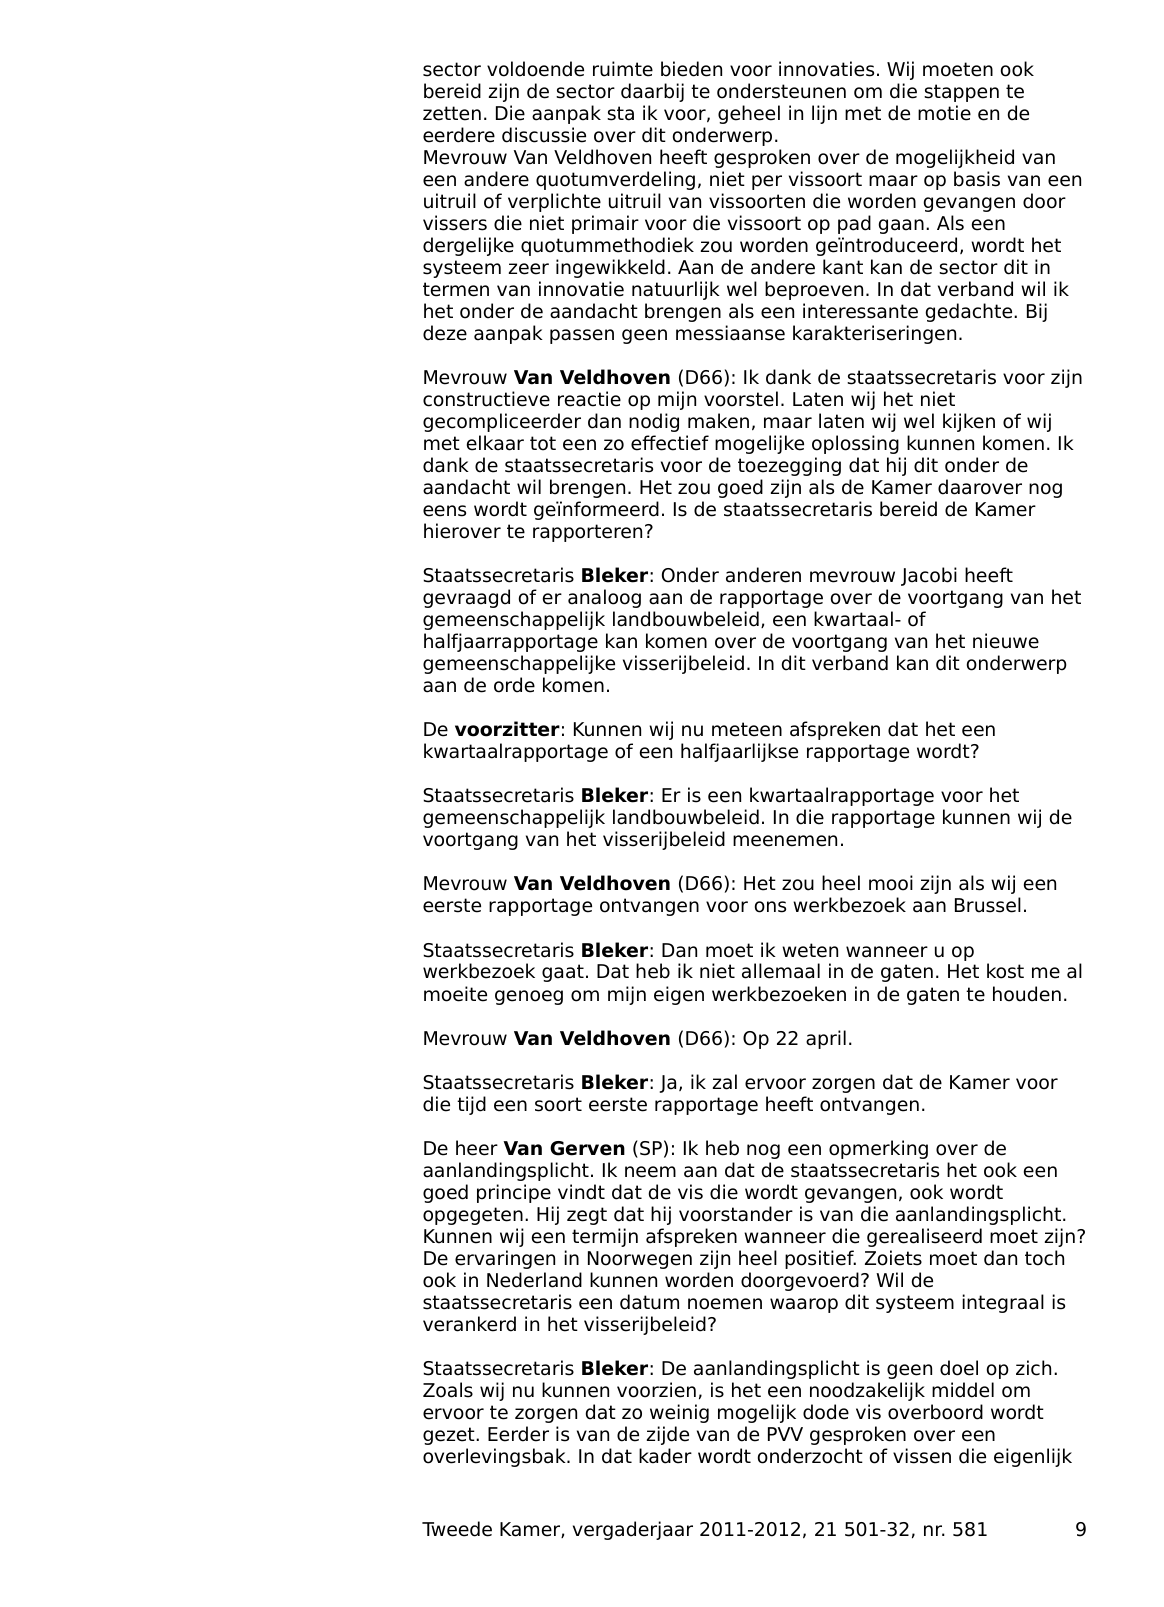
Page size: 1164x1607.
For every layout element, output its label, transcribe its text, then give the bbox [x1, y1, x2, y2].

text Staatssecretaris Bleker: Ja, ik zal ervoor zorgen dat de Kamer voor die tijd een soort eerste rapportage heeft ontvangen. [422, 1072, 1087, 1116]
text Staatssecretaris Bleker: Dan moet ik weten wanneer u op werkbezoek gaat. Dat heb ik niet allemaal in de gaten. Het kost me al moeite genoeg om mijn eigen werkbezoeken in de gaten te houden. [422, 939, 1087, 1005]
text Mevrouw Van Veldhoven heeft gesproken over de mogelijkheid van een andere quotumverdeling, niet per vissoort maar op basis van een uitruil of verplichte uitruil van vissoorten die worden gevangen door vissers die niet primair voor die vissoort op pad gaan. Als een dergelijke quotummethodiek zou worden geïntroduceerd, wordt het systeem zeer ingewikkeld. Aan de andere kant kan de sector dit in termen van innovatie natuurlijk wel beproeven. In dat verband wil ik het onder de aandacht brengen als een interessante gedachte. Bij deze aanpak passen geen messiaanse karakteriseringen. [422, 147, 1087, 345]
text Staatssecretaris Bleker: De aanlandingsplicht is geen doel op zich. Zoals wij nu kunnen voorzien, is het een noodzakelijk middel om ervoor te zorgen dat zo weinig mogelijk dode vis overboord wordt gezet. Eerder is van de zijde van de PVV gesproken over een overlevingsbak. In dat kader wordt onderzocht of vissen die eigenlijk [422, 1358, 1087, 1468]
text De voorzitter: Kunnen wij nu meteen afspreken dat het een kwartaalrapportage of een halfjaarlijkse rapportage wordt? [422, 719, 1087, 763]
text Staatssecretaris Bleker: Onder anderen mevrouw Jacobi heeft gevraagd of er analoog aan de rapportage over de voortgang van het gemeenschappelijk landbouwbeleid, een kwartaal- of halfjaarrapportage kan komen over de voortgang van het nieuwe gemeenschappelijke visserijbeleid. In dit verband kan dit onderwerp aan de orde komen. [422, 565, 1087, 697]
text sector voldoende ruimte bieden voor innovaties. Wij moeten ook bereid zijn de sector daarbij te ondersteunen om die stappen te zetten. Die aanpak sta ik voor, geheel in lijn met de motie en de eerdere discussie over dit onderwerp. [422, 59, 1087, 147]
text Staatssecretaris Bleker: Er is een kwartaalrapportage voor het gemeenschappelijk landbouwbeleid. In die rapportage kunnen wij de voortgang van het visserijbeleid meenemen. [422, 785, 1087, 851]
text Mevrouw Van Veldhoven (D66): Het zou heel mooi zijn als wij een eerste rapportage ontvangen voor ons werkbezoek aan Brussel. [422, 873, 1087, 917]
text De heer Van Gerven (SP): Ik heb nog een opmerking over de aanlandingsplicht. Ik neem aan dat de staatssecretaris het ook een goed principe vindt dat de vis die wordt gevangen, ook wordt opgegeten. Hij zegt dat hij voorstander is van die aanlandingsplicht. Kunnen wij een termijn afspreken wanneer die gerealiseerd moet zijn? De ervaringen in Noorwegen zijn heel positief. Zoiets moet dan toch ook in Nederland kunnen worden doorgevoerd? Wil de staatssecretaris een datum noemen waarop dit systeem integraal is verankerd in het visserijbeleid? [422, 1138, 1087, 1336]
text Mevrouw Van Veldhoven (D66): Ik dank de staatssecretaris voor zijn constructieve reactie op mijn voorstel. Laten wij het niet gecompliceerder dan nodig maken, maar laten wij wel kijken of wij met elkaar tot een zo effectief mogelijke oplossing kunnen komen. Ik dank de staatssecretaris voor de toezegging dat hij dit onder de aandacht wil brengen. Het zou goed zijn als de Kamer daarover nog eens wordt geïnformeerd. Is de staatssecretaris bereid de Kamer hierover te rapporteren? [422, 367, 1087, 543]
text Mevrouw Van Veldhoven (D66): Op 22 april. [422, 1028, 1087, 1049]
